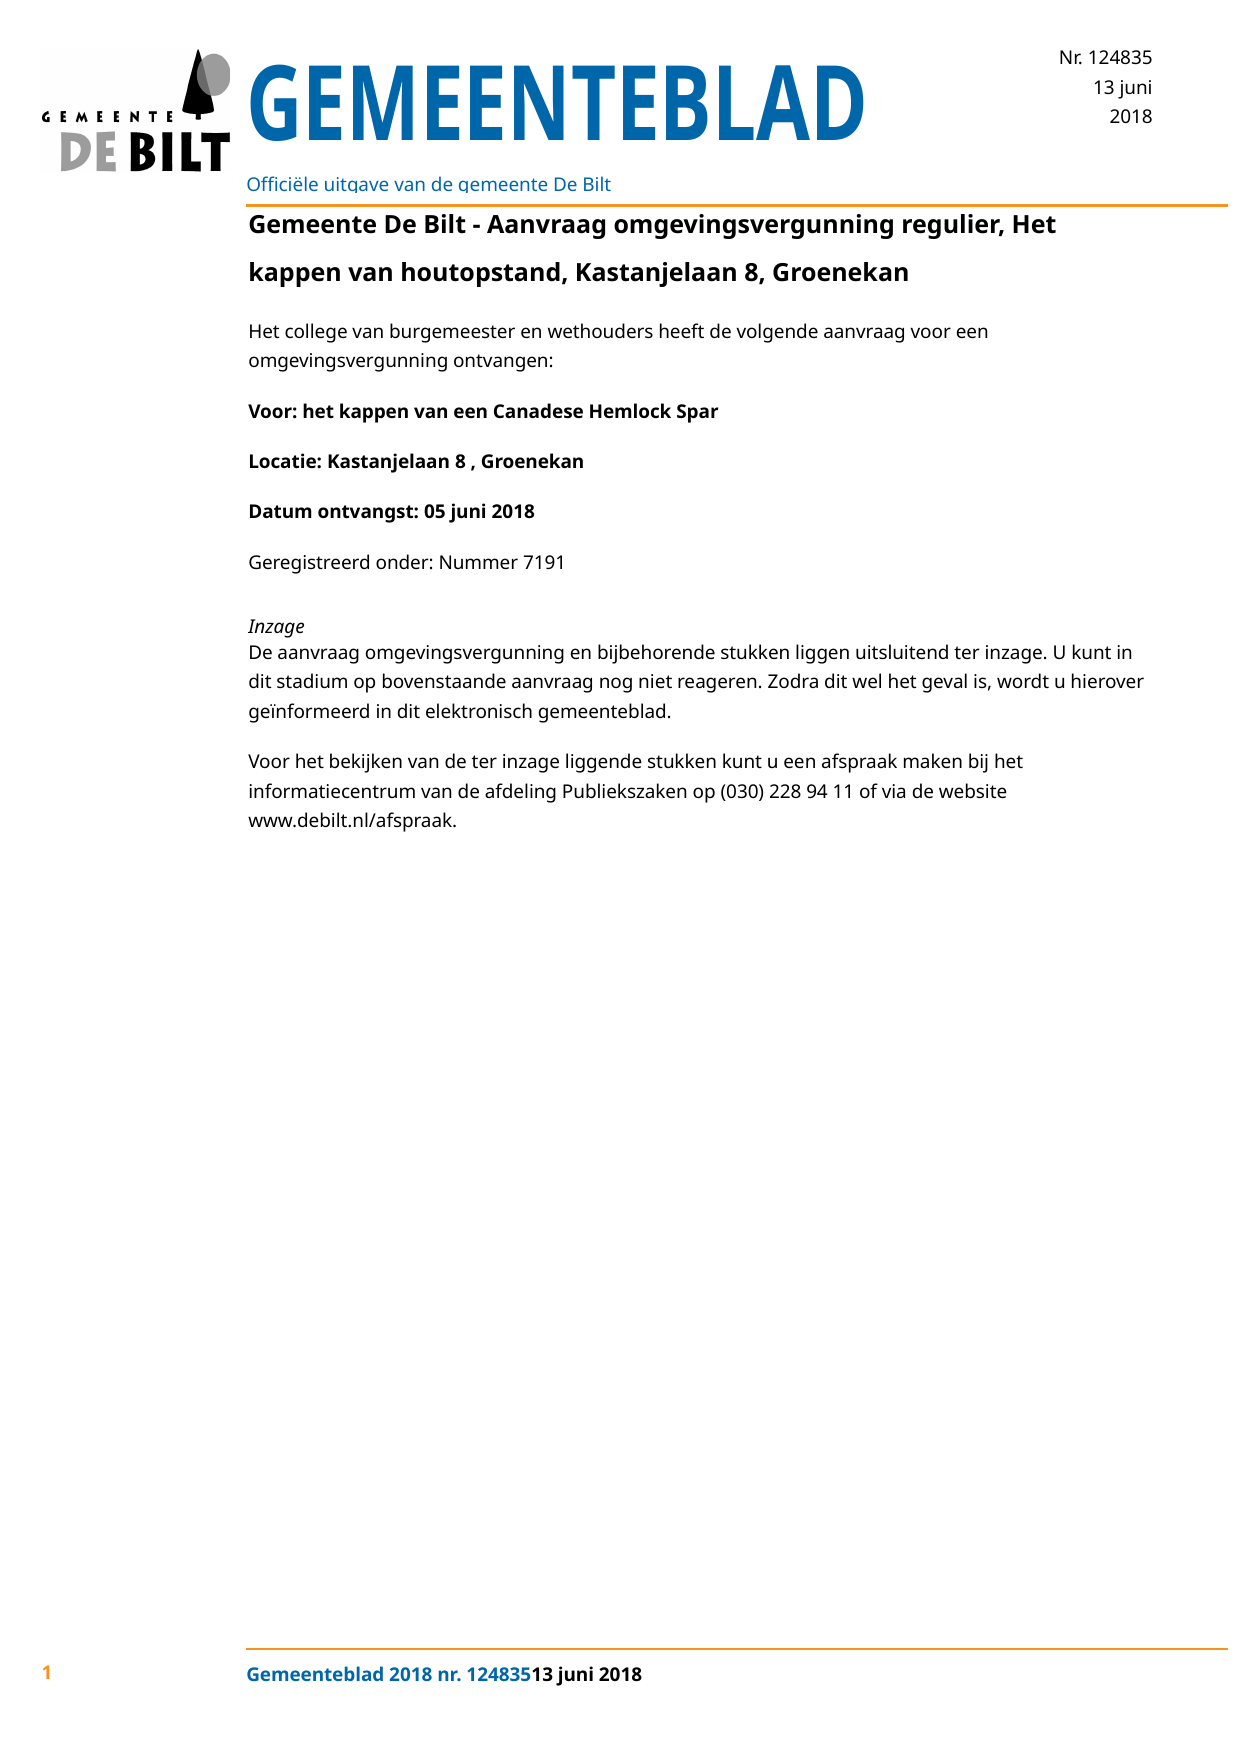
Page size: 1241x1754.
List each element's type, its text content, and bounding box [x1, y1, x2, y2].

text De aanvraag omgevingsvergunning en bijbehorende stukken liggen uitsluitend ter inzage. U kunt in dit stadium op bovenstaande aanvraag nog niet reageren. Zodra dit wel het geval is, wordt u hierover geïnformeerd in dit elektronisch gemeenteblad. [248, 639, 1152, 724]
text Datum ontvangst: 05 juni 2018 [248, 499, 1152, 524]
text Het college van burgemeester en wethouders heeft de volgende aanvraag voor een omgevingsvergunning ontvangen: [248, 318, 1152, 373]
text Locatie: Kastanjelaan 8 , Groenekan [248, 448, 1152, 474]
text Voor: het kappen van een Canadese Hemlock Spar [248, 398, 1152, 424]
picture [41, 47, 231, 172]
text Inzage [248, 613, 1152, 639]
text Geregistreerd onder: Nummer 7191 [248, 549, 1152, 575]
text Voor het bekijken van de ter inzage liggende stukken kunt u een afspraak maken bij het informatiecentrum van de afdeling Publiekszaken op (030) 228 94 11 of via de website www.debilt.nl/afspraak. [248, 748, 1152, 833]
text Gemeente De Bilt - Aanvraag omgevingsvergunning regulier, Het kappen van houtopstand, Kastanjelaan 8, Groenekan [248, 207, 1152, 288]
